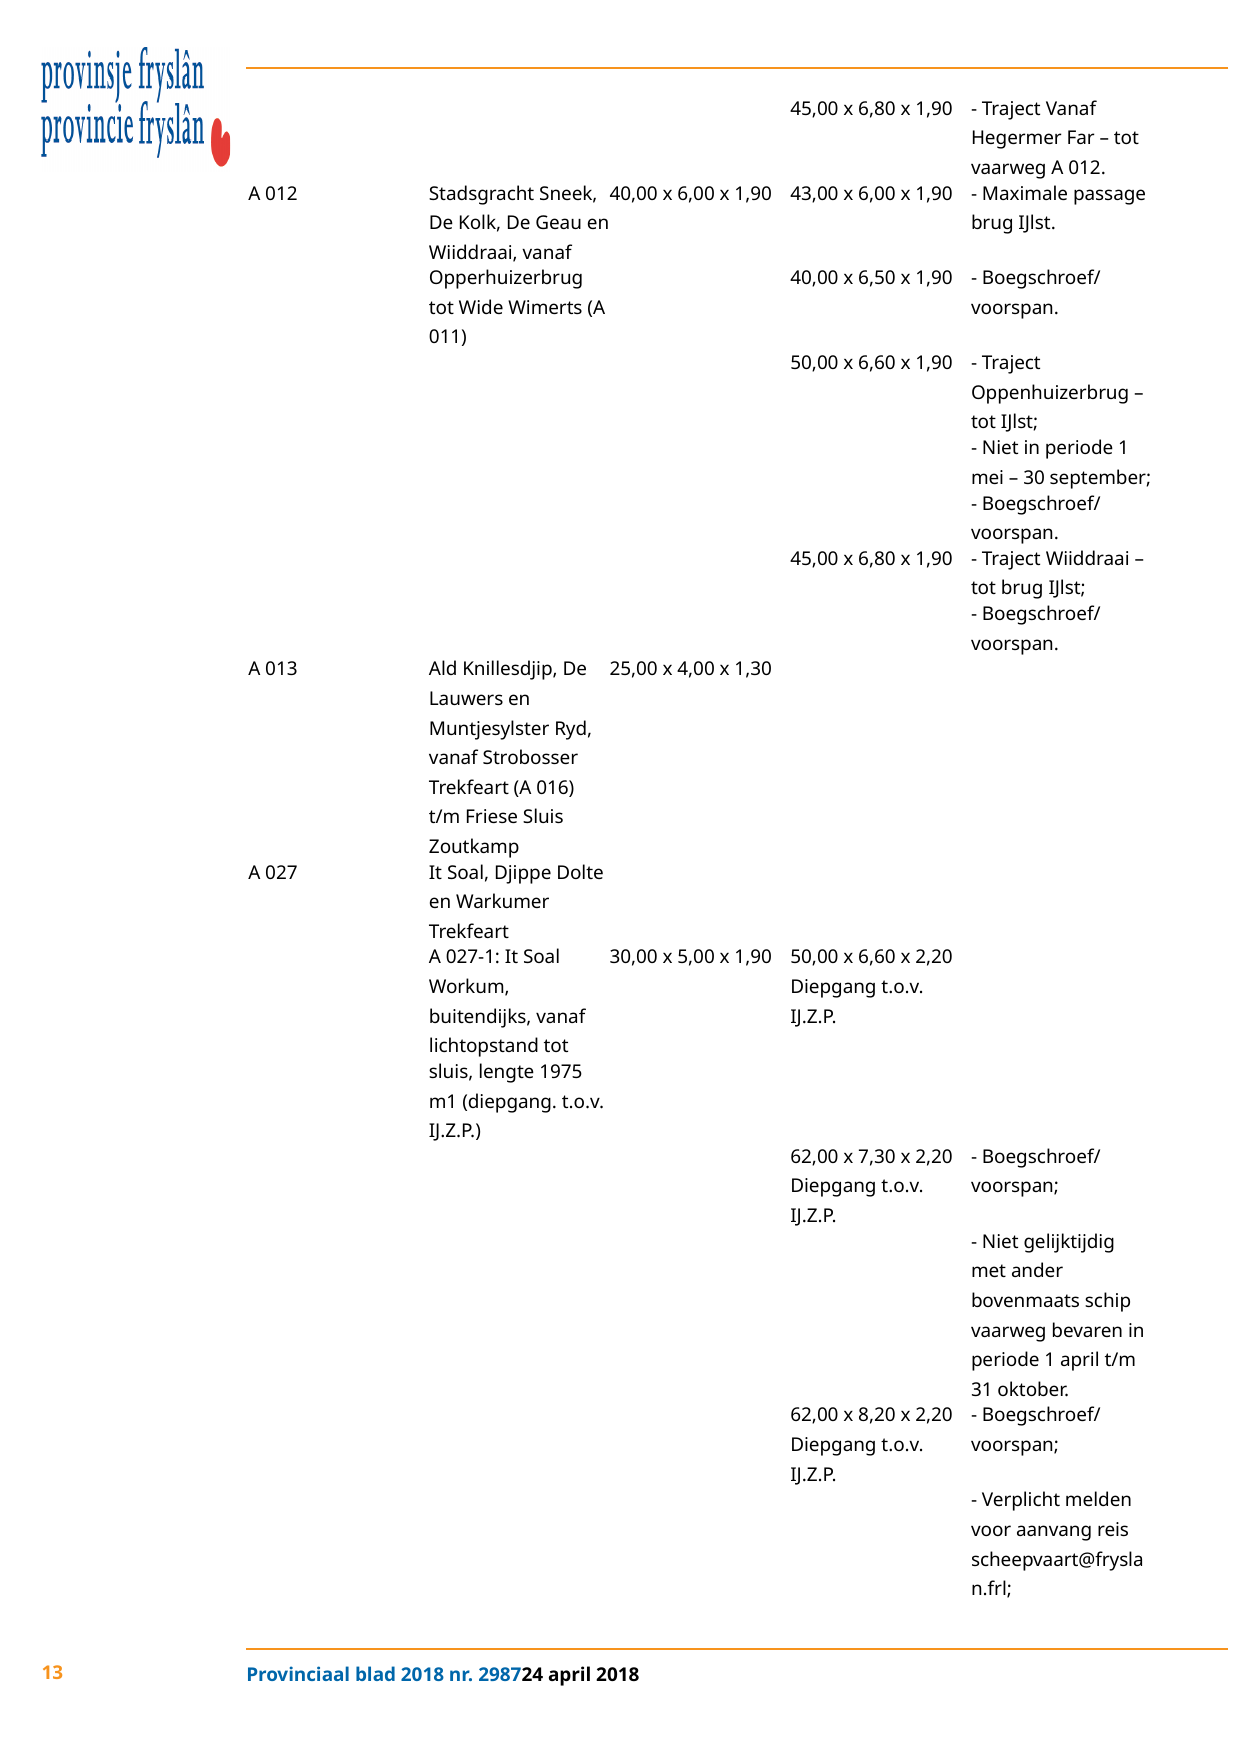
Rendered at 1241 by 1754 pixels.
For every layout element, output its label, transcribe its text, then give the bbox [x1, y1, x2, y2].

table_cell [971, 1058, 1152, 1143]
table_cell [429, 350, 609, 434]
table_cell [248, 434, 429, 490]
table_cell A 027 [248, 859, 429, 944]
table_cell 62,00 x 7,30 x 2,20 Diepgang t.o.v. IJ.Z.P. [790, 1143, 971, 1228]
table_cell [790, 1058, 971, 1143]
table_cell 25,00 x 4,00 x 1,30 [609, 656, 790, 859]
table_cell - Niet gelijktijdig met ander bovenmaats schip vaarweg bevaren in periode 1 april t/m 31 oktober. [971, 1228, 1152, 1402]
table_cell 45,00 x 6,80 x 1,90 [790, 545, 971, 600]
table_cell - Boegschroef/ voorspan. [971, 600, 1152, 656]
table_cell A 027-1: It Soal Workum, buitendijks, vanaf lichtopstand tot [429, 944, 609, 1058]
table_cell [248, 1143, 429, 1228]
table_cell - Boegschroef/ voorspan. [971, 490, 1152, 545]
table_cell A 013 [248, 656, 429, 859]
table_cell [609, 350, 790, 434]
table_cell 50,00 x 6,60 x 2,20 Diepgang t.o.v. IJ.Z.P. [790, 944, 971, 1058]
table_cell [248, 1228, 429, 1402]
table_cell [248, 944, 429, 1058]
table_cell [248, 545, 429, 600]
table_cell Stadsgracht Sneek, De Kolk, De Geau en Wiiddraai, vanaf [429, 180, 609, 264]
table_cell Ald Knillesdjip, De Lauwers en Muntjesylster Ryd, vanaf Strobosser Trekfeart (A 016) t/m Friese Sluis Zoutkamp [429, 656, 609, 859]
table_cell [790, 434, 971, 490]
table_cell [429, 1228, 609, 1402]
table_cell [248, 1402, 429, 1487]
table_cell [609, 859, 790, 944]
table_cell 40,00 x 6,50 x 1,90 [790, 265, 971, 349]
table_cell [248, 95, 429, 180]
table_cell - Maximale passage brug IJlst. [971, 180, 1152, 264]
table_cell Opperhuizerbrug tot Wide Wimerts (A 011) [429, 265, 609, 349]
table_cell [790, 600, 971, 656]
table_cell [248, 265, 429, 349]
table_cell [609, 1058, 790, 1143]
table_cell 62,00 x 8,20 x 2,20 Diepgang t.o.v. IJ.Z.P. [790, 1402, 971, 1487]
table_cell [971, 859, 1152, 944]
table_cell [790, 1487, 971, 1601]
picture [41, 47, 231, 172]
table_cell It Soal, Djippe Dolte en Warkumer Trekfeart [429, 859, 609, 944]
table_cell [609, 490, 790, 545]
table_cell [429, 1143, 609, 1228]
table_cell - Traject Vanaf Hegermer Far – tot vaarweg A 012. [971, 95, 1152, 180]
table_cell 43,00 x 6,00 x 1,90 [790, 180, 971, 264]
table_cell - Boegschroef/ voorspan. [971, 265, 1152, 349]
table_cell [790, 656, 971, 859]
table_cell [248, 1487, 429, 1601]
table_cell A 012 [248, 180, 429, 264]
table_cell sluis, lengte 1975 m1 (diepgang. t.o.v. IJ.Z.P.) [429, 1058, 609, 1143]
table_cell [248, 600, 429, 656]
table_cell - Traject Oppenhuizerbrug – tot IJlst; [971, 350, 1152, 434]
table_cell [609, 265, 790, 349]
table_cell [429, 1487, 609, 1601]
table_cell [429, 490, 609, 545]
table_cell [609, 1228, 790, 1402]
table_cell 50,00 x 6,60 x 1,90 [790, 350, 971, 434]
table_cell 40,00 x 6,00 x 1,90 [609, 180, 790, 264]
table_cell 45,00 x 6,80 x 1,90 [790, 95, 971, 180]
table_cell [248, 350, 429, 434]
table_cell [609, 545, 790, 600]
table_cell [609, 1143, 790, 1228]
table_cell [790, 1228, 971, 1402]
table_cell [971, 944, 1152, 1058]
table_cell [971, 656, 1152, 859]
table_cell - Verplicht melden voor aanvang reis scheepvaart@fryslan.frl; [971, 1487, 1152, 1601]
table_cell - Boegschroef/ voorspan; [971, 1402, 1152, 1487]
table_cell [429, 1402, 609, 1487]
table_cell [248, 490, 429, 545]
table_cell [609, 95, 790, 180]
table_cell [609, 1402, 790, 1487]
table_cell [429, 434, 609, 490]
table_cell [429, 95, 609, 180]
table_cell [248, 1058, 429, 1143]
table_cell 30,00 x 5,00 x 1,90 [609, 944, 790, 1058]
table_cell [609, 434, 790, 490]
table_cell [790, 859, 971, 944]
table_cell - Niet in periode 1 mei – 30 september; [971, 434, 1152, 490]
table_cell [429, 600, 609, 656]
table_cell [790, 490, 971, 545]
table_cell [429, 545, 609, 600]
table_cell - Boegschroef/ voorspan; [971, 1143, 1152, 1228]
table_cell - Traject Wiiddraai – tot brug IJlst; [971, 545, 1152, 600]
table_cell [609, 600, 790, 656]
table_cell [609, 1487, 790, 1601]
